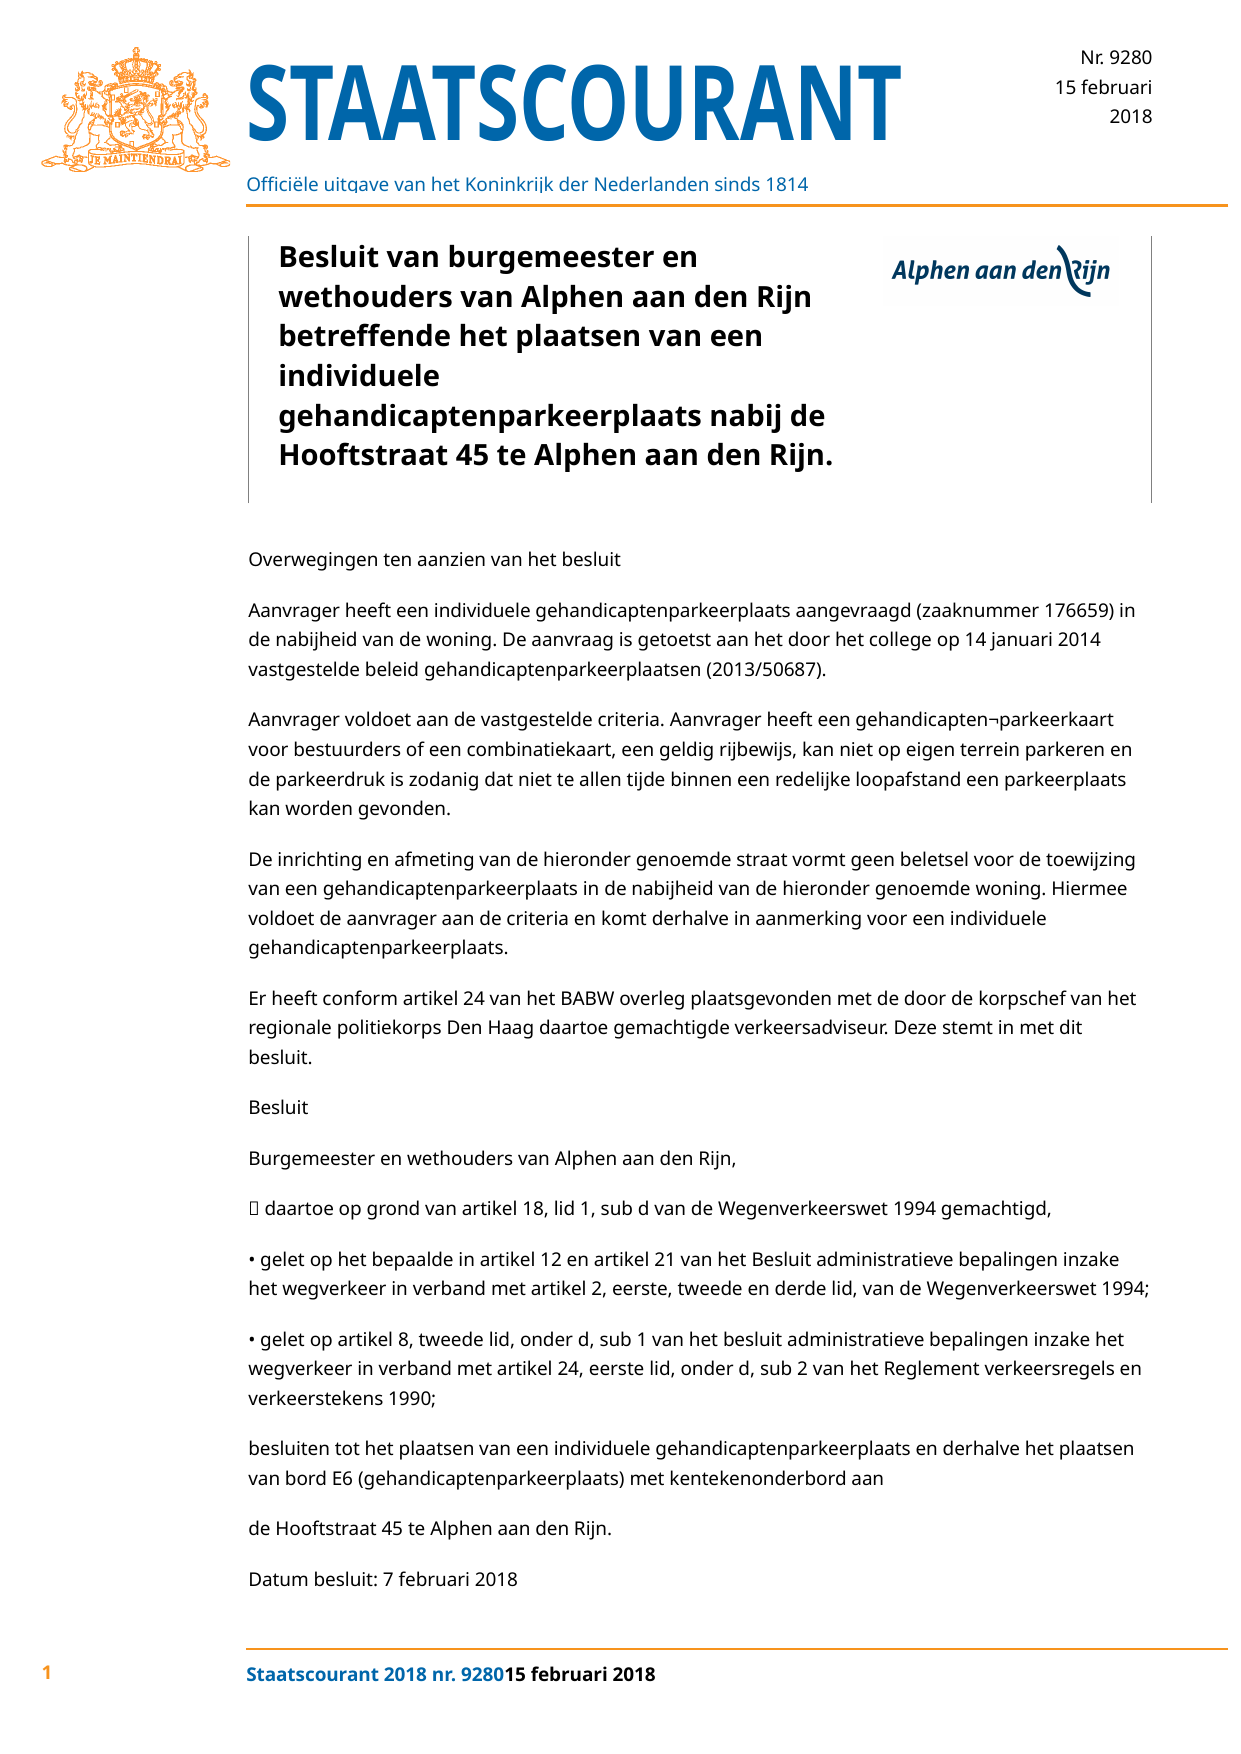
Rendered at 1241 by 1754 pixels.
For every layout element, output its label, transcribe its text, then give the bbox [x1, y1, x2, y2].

text • gelet op artikel 8, tweede lid, onder d, sub 1 van het besluit administratieve bepalingen inzake het wegverkeer in verband met artikel 24, eerste lid, onder d, sub 2 van het Reglement verkeersregels en verkeerstekens 1990; [248, 1326, 1152, 1411]
picture [882, 236, 1119, 306]
table_header Besluit van burgemeester en wethouders van Alphen aan den Rijn betreffende het plaatsen van een individuele gehandicaptenparkeerplaats nabij de Hooftstraat 45 te Alphen aan den Rijn. [249, 236, 850, 503]
text Aanvrager heeft een individuele gehandicaptenparkeerplaats aangevraagd (zaaknummer 176659) in de nabijheid van de woning. De aanvraag is getoetst aan het door het college op 14 januari 2014 vastgestelde beleid gehandicaptenparkeerplaatsen (2013/50687). [248, 597, 1152, 682]
table_header [850, 236, 1151, 503]
picture [41, 47, 231, 172]
text  daartoe op grond van artikel 18, lid 1, sub d van de Wegenverkeerswet 1994 gemachtigd, [248, 1195, 1152, 1221]
text Datum besluit: 7 februari 2018 [248, 1566, 1152, 1592]
text de Hooftstraat 45 te Alphen aan den Rijn. [248, 1515, 1152, 1541]
text De inrichting en afmeting van de hieronder genoemde straat vormt geen beletsel voor de toewijzing van een gehandicaptenparkeerplaats in de nabijheid van de hieronder genoemde woning. Hiermee voldoet de aanvrager aan de criteria en komt derhalve in aanmerking voor een individuele gehandicaptenparkeerplaats. [248, 846, 1152, 960]
text besluiten tot het plaatsen van een individuele gehandicaptenparkeerplaats en derhalve het plaatsen van bord E6 (gehandicaptenparkeerplaats) met kentekenonderbord aan [248, 1435, 1152, 1491]
text Besluit [248, 1094, 1152, 1120]
text Er heeft conform artikel 24 van het BABW overleg plaatsgevonden met de door de korpschef van het regionale politiekorps Den Haag daartoe gemachtigde verkeersadviseur. Deze stemt in met dit besluit. [248, 985, 1152, 1070]
text • gelet op het bepaalde in artikel 12 en artikel 21 van het Besluit administratieve bepalingen inzake het wegverkeer in verband met artikel 2, eerste, tweede en derde lid, van de Wegenverkeerswet 1994; [248, 1246, 1152, 1301]
text Burgemeester en wethouders van Alphen aan den Rijn, [248, 1145, 1152, 1171]
text Aanvrager voldoet aan de vastgestelde criteria. Aanvrager heeft een gehandicapten¬parkeerkaart voor bestuurders of een combinatiekaart, een geldig rijbewijs, kan niet op eigen terrein parkeren en de parkeerdruk is zodanig dat niet te allen tijde binnen een redelijke loopafstand een parkeerplaats kan worden gevonden. [248, 707, 1152, 821]
text Overwegingen ten aanzien van het besluit [248, 547, 1152, 572]
